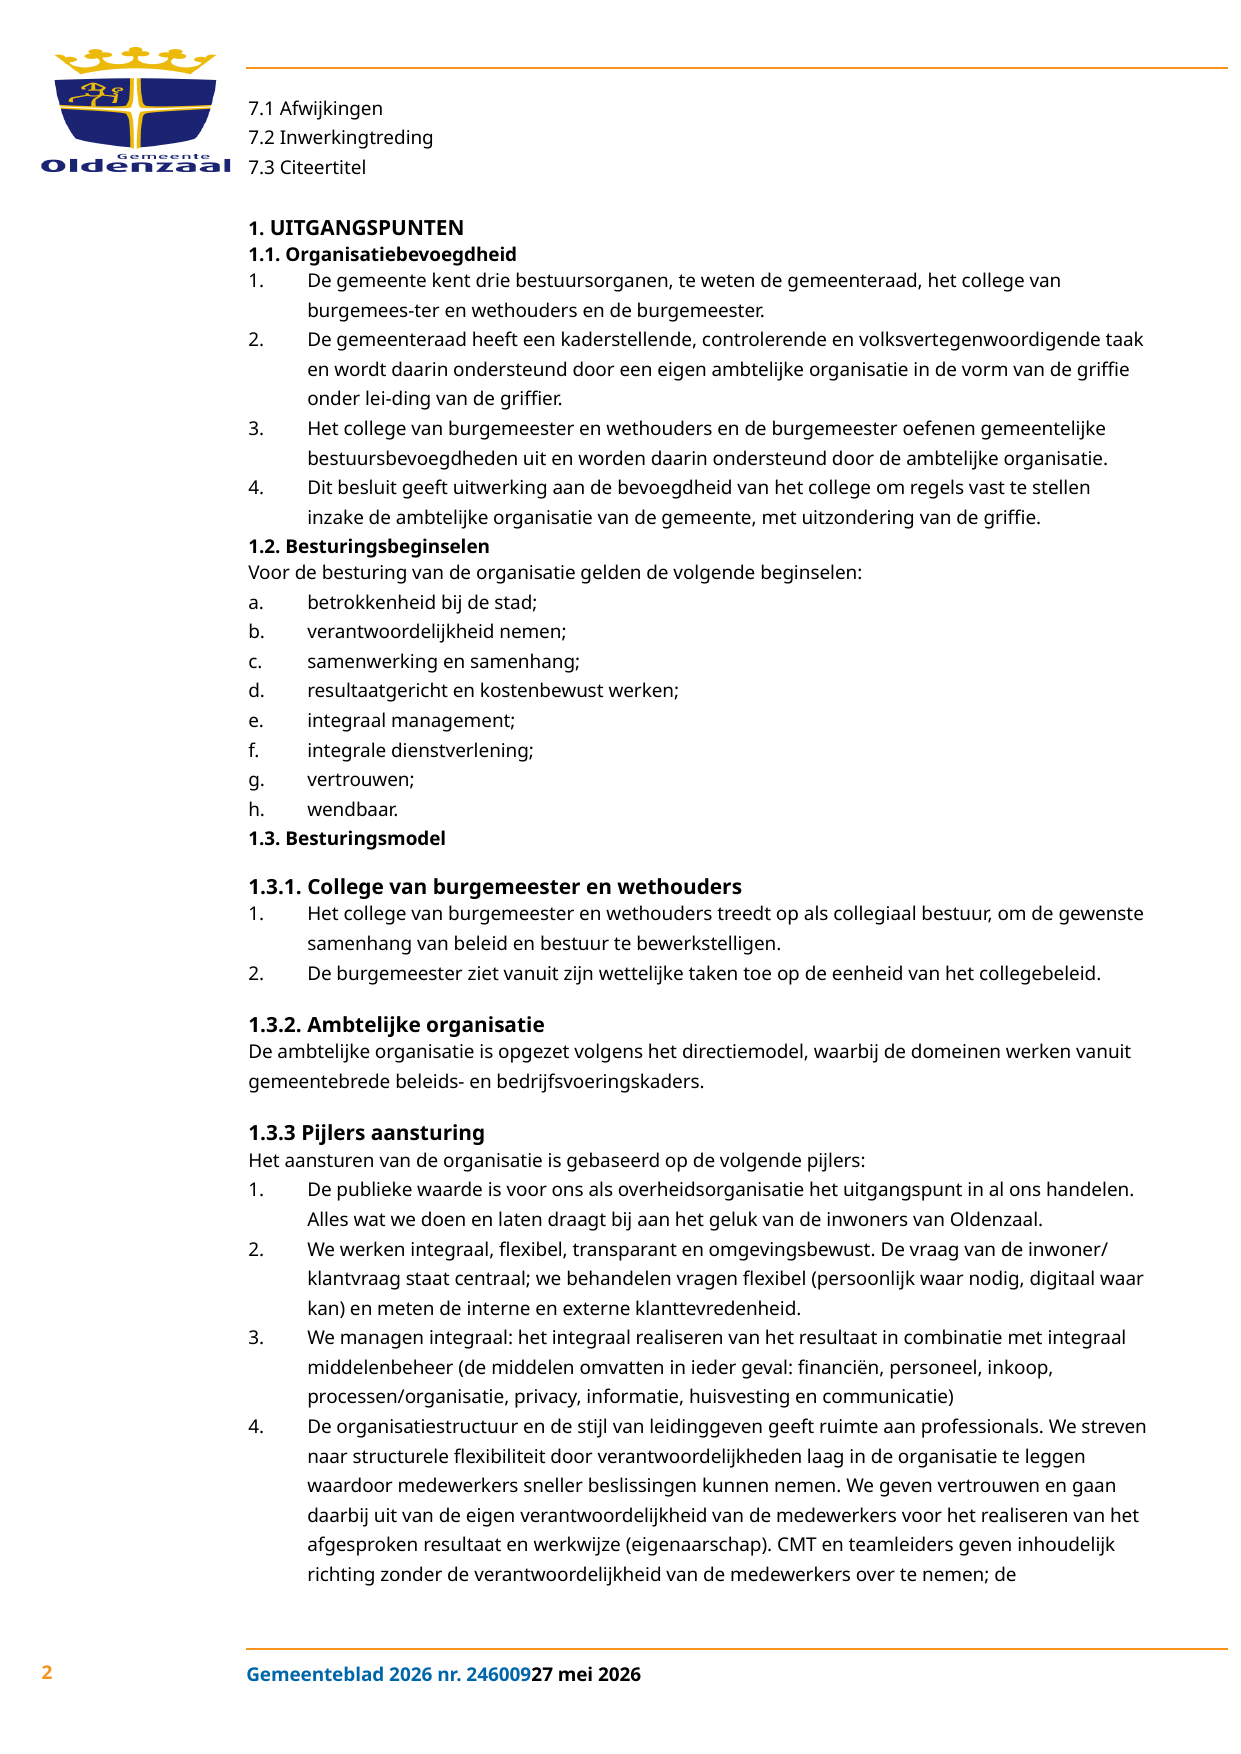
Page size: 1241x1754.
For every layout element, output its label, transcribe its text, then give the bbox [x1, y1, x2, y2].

text Het aansturen van de organisatie is gebaseerd op de volgende pijlers: [248, 1147, 1152, 1173]
list We werken integraal, flexibel, transparant en omgevingsbewust. De vraag van de inwoner/ klantvraag staat centraal; we behandelen vragen flexibel (persoonlijk waar nodig, digitaal waar kan) en meten de interne en externe klanttevredenheid. [248, 1236, 1152, 1321]
list verantwoordelijkheid nemen; [248, 618, 1152, 644]
list De organisatiestructuur en de stijl van leidinggeven geeft ruimte aan professionals. We streven naar structurele flexibiliteit door verantwoordelijkheden laag in de organisatie te leggen waardoor medewerkers sneller beslissingen kunnen nemen. We geven vertrouwen en gaan daarbij uit van de eigen verantwoordelijkheid van de medewerkers voor het realiseren van het afgesproken resultaat en werkwijze (eigenaarschap). CMT en teamleiders geven inhoudelijk richting zonder de verantwoordelijkheid van de medewerkers over te nemen; de [248, 1413, 1152, 1587]
text 1.3.1. College van burgemeester en wethouders [248, 872, 1152, 901]
text 1.1. Organisatiebevoegdheid [248, 242, 1152, 267]
text Voor de besturing van de organisatie gelden de volgende beginselen: [248, 559, 1152, 585]
list De burgemeester ziet vanuit zijn wettelijke taken toe op de eenheid van het collegebeleid. [248, 960, 1152, 985]
text De ambtelijke organisatie is opgezet volgens het directiemodel, waarbij de domeinen werken vanuit gemeentebrede beleids- en bedrijfsvoeringskaders. [248, 1038, 1152, 1094]
list samenwerking en samenhang; [248, 648, 1152, 674]
text 7.3 Citeertitel [248, 154, 1152, 180]
text 1. UITGANGSPUNTEN [248, 213, 1152, 242]
list Het college van burgemeester en wethouders en de burgemeester oefenen gemeentelijke bestuursbevoegdheden uit en worden daarin ondersteund door de ambtelijke organisatie. [248, 415, 1152, 471]
text 7.2 Inwerkingtreding [248, 124, 1152, 150]
list Dit besluit geeft uitwerking aan de bevoegdheid van het college om regels vast te stellen inzake de ambtelijke organisatie van de gemeente, met uitzondering van de griffie. [248, 474, 1152, 530]
list De gemeenteraad heeft een kaderstellende, controlerende en volksvertegenwoordigende taak en wordt daarin ondersteund door een eigen ambtelijke organisatie in de vorm van de griffie onder lei-ding van de griffier. [248, 326, 1152, 411]
list integrale dienstverlening; [248, 737, 1152, 762]
text 1.2. Besturingsbeginselen [248, 533, 1152, 559]
list wendbaar. [248, 796, 1152, 822]
list integraal management; [248, 707, 1152, 733]
list Het college van burgemeester en wethouders treedt op als collegiaal bestuur, om de gewenste samenhang van beleid en bestuur te bewerkstelligen. [248, 901, 1152, 956]
list De publieke waarde is voor ons als overheidsorganisatie het uitgangspunt in al ons handelen. Alles wat we doen en laten draagt bij aan het geluk van de inwoners van Oldenzaal. [248, 1177, 1152, 1232]
text 1.3.3 Pijlers aansturing [248, 1118, 1152, 1147]
text 7.1 Afwijkingen [248, 95, 1152, 121]
list De gemeente kent drie bestuursorganen, te weten de gemeenteraad, het college van burgemees-ter en wethouders en de burgemeester. [248, 267, 1152, 323]
list betrokkenheid bij de stad; [248, 589, 1152, 614]
list vertrouwen; [248, 766, 1152, 792]
text 1.3. Besturingsmodel [248, 826, 1152, 851]
picture [41, 47, 231, 172]
text 1.3.2. Ambtelijke organisatie [248, 1010, 1152, 1038]
list We managen integraal: het integraal realiseren van het resultaat in combinatie met integraal middelenbeheer (de middelen omvatten in ieder geval: financiën, personeel, inkoop, processen/organisatie, privacy, informatie, huisvesting en communicatie) [248, 1324, 1152, 1409]
list resultaatgericht en kostenbewust werken; [248, 678, 1152, 703]
